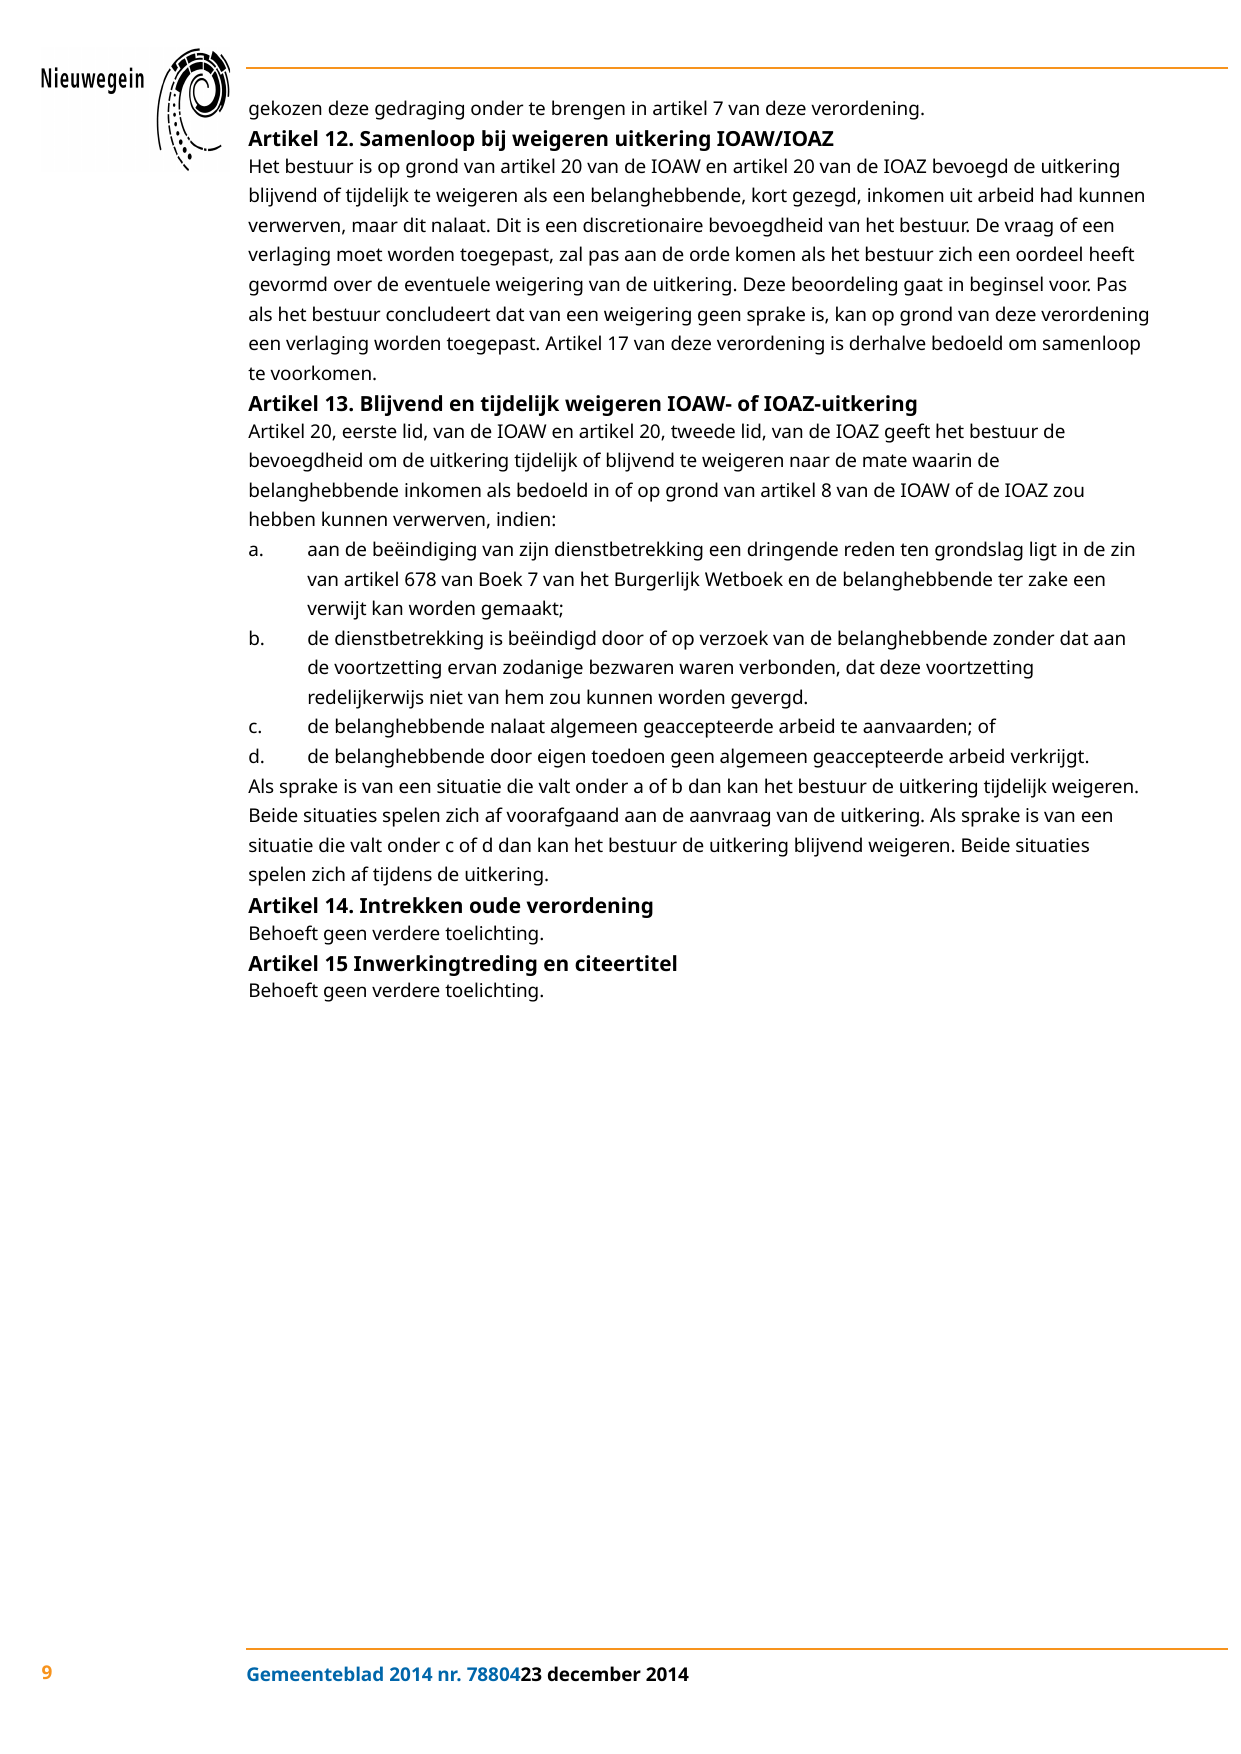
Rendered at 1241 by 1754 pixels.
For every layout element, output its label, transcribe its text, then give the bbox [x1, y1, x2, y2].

text Artikel 14. Intrekken oude verordening [248, 891, 1152, 920]
text Het bestuur is op grond van artikel 20 van de IOAW en artikel 20 van de IOAZ bevoegd de uitkering blijvend of tijdelijk te weigeren als een belanghebbende, kort gezegd, inkomen uit arbeid had kunnen verwerven, maar dit nalaat. Dit is een discretionaire bevoegdheid van het bestuur. De vraag of een verlaging moet worden toegepast, zal pas aan de orde komen als het bestuur zich een oordeel heeft gevormd over de eventuele weigering van de uitkering. Deze beoordeling gaat in beginsel voor. Pas als het bestuur concludeert dat van een weigering geen sprake is, kan op grond van deze verordening een verlaging worden toegepast. Artikel 17 van deze verordening is derhalve bedoeld om samenloop te voorkomen. [248, 153, 1152, 386]
text gekozen deze gedraging onder te brengen in artikel 7 van deze verordening. [248, 95, 1152, 121]
list de belanghebbende door eigen toedoen geen algemeen geaccepteerde arbeid verkrijgt. [248, 743, 1152, 769]
text Artikel 13. Blijvend en tijdelijk weigeren IOAW- of IOAZ-uitkering [248, 389, 1152, 418]
list de belanghebbende nalaat algemeen geaccepteerde arbeid te aanvaarden; of [248, 714, 1152, 739]
text Behoeft geen verdere toelichting. [248, 920, 1152, 945]
text Artikel 15 Inwerkingtreding en citeertitel [248, 949, 1152, 978]
list de dienstbetrekking is beëindigd door of op verzoek van de belanghebbende zonder dat aan de voortzetting ervan zodanige bezwaren waren verbonden, dat deze voortzetting redelijkerwijs niet van hem zou kunnen worden gevergd. [248, 625, 1152, 710]
text Behoeft geen verdere toelichting. [248, 978, 1152, 1003]
picture [41, 47, 231, 172]
list aan de beëindiging van zijn dienstbetrekking een dringende reden ten grondslag ligt in de zin van artikel 678 van Boek 7 van het Burgerlijk Wetboek en de belanghebbende ter zake een verwijt kan worden gemaakt; [248, 536, 1152, 621]
text Artikel 12. Samenloop bij weigeren uitkering IOAW/IOAZ [248, 124, 1152, 153]
text Als sprake is van een situatie die valt onder a of b dan kan het bestuur de uitkering tijdelijk weigeren. Beide situaties spelen zich af voorafgaand aan de aanvraag van de uitkering. Als sprake is van een situatie die valt onder c of d dan kan het bestuur de uitkering blijvend weigeren. Beide situaties spelen zich af tijdens de uitkering. [248, 773, 1152, 887]
text Artikel 20, eerste lid, van de IOAW en artikel 20, tweede lid, van de IOAZ geeft het bestuur de bevoegdheid om de uitkering tijdelijk of blijvend te weigeren naar de mate waarin de belanghebbende inkomen als bedoeld in of op grond van artikel 8 van de IOAW of de IOAZ zou hebben kunnen verwerven, indien: [248, 418, 1152, 532]
